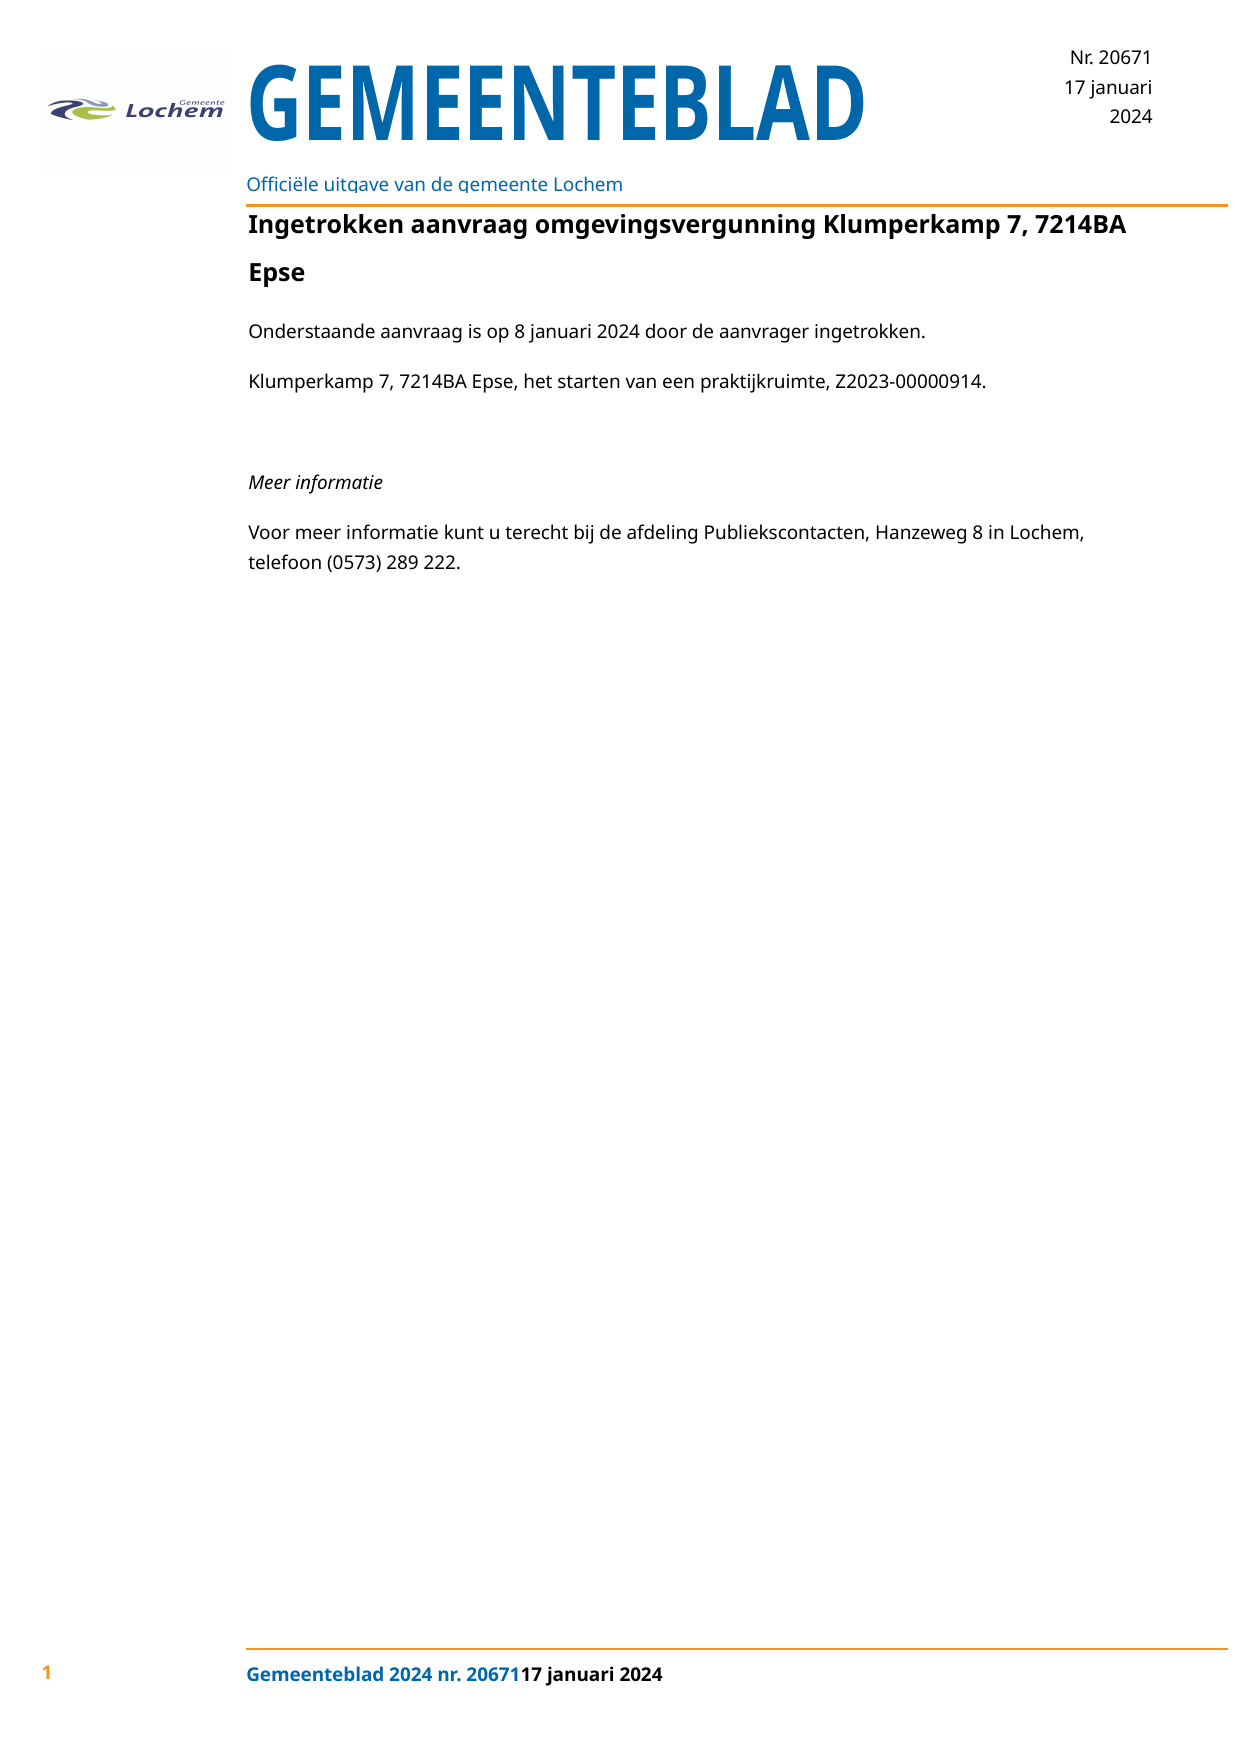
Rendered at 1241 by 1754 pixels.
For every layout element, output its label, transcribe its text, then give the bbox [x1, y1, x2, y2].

text Klumperkamp 7, 7214BA Epse, het starten van een praktijkruimte, Z2023-00000914. [248, 368, 1152, 394]
picture [41, 47, 231, 172]
text Onderstaande aanvraag is op 8 januari 2024 door de aanvrager ingetrokken. [248, 318, 1152, 344]
text Ingetrokken aanvraag omgevingsvergunning Klumperkamp 7, 7214BA Epse [248, 207, 1152, 288]
text Voor meer informatie kunt u terecht bij de afdeling Publiekscontacten, Hanzeweg 8 in Lochem, telefoon (0573) 289 222. [248, 519, 1152, 575]
text Meer informatie [248, 469, 1152, 495]
